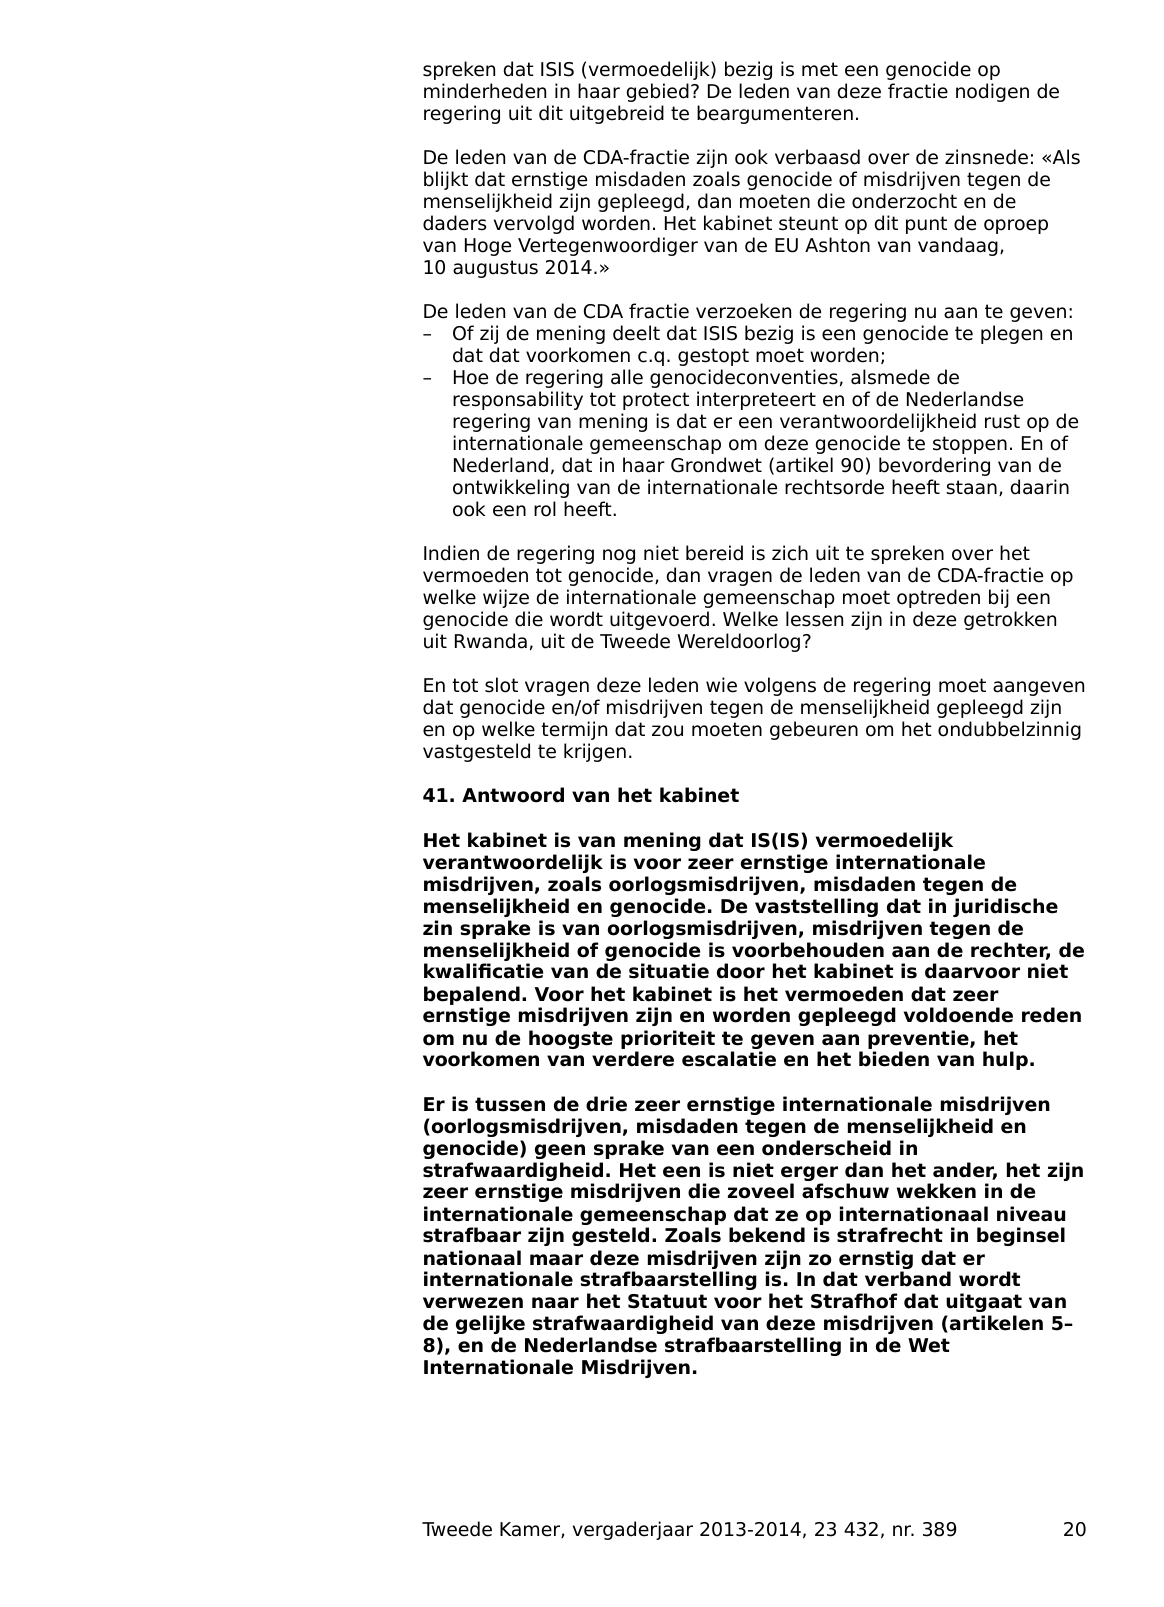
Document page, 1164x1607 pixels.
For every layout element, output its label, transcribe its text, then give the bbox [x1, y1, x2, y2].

subtitle 41. Antwoord van het kabinet [422, 785, 1087, 807]
text Indien de regering nog niet bereid is zich uit te spreken over het vermoeden tot genocide, dan vragen de leden van de CDA-fractie op welke wijze de internationale gemeenschap moet optreden bij een genocide die wordt uitgevoerd. Welke lessen zijn in deze getrokken uit Rwanda, uit de Tweede Wereldoorlog? [422, 543, 1087, 653]
text De leden van de CDA fractie verzoeken de regering nu aan te geven: [422, 301, 1087, 323]
text – Hoe de regering alle genocideconventies, alsmede de responsability tot protect interpreteert en of de Nederlandse regering van mening is dat er een verantwoordelijkheid rust op de internationale gemeenschap om deze genocide te stoppen. En of Nederland, dat in haar Grondwet (artikel 90) bevordering van de ontwikkeling van de internationale rechtsorde heeft staan, daarin ook een rol heeft. [422, 367, 1087, 521]
text – Of zij de mening deelt dat ISIS bezig is een genocide te plegen en dat dat voorkomen c.q. gestopt moet worden; [422, 323, 1087, 367]
text spreken dat ISIS (vermoedelijk) bezig is met een genocide op minderheden in haar gebied? De leden van deze fractie nodigen de regering uit dit uitgebreid te beargumenteren. [422, 59, 1087, 125]
text En tot slot vragen deze leden wie volgens de regering moet aangeven dat genocide en/of misdrijven tegen de menselijkheid gepleegd zijn en op welke termijn dat zou moeten gebeuren om het ondubbelzinnig vastgesteld te krijgen. [422, 675, 1087, 763]
text De leden van de CDA-fractie zijn ook verbaasd over de zinsnede: «Als blijkt dat ernstige misdaden zoals genocide of misdrijven tegen de menselijkheid zijn gepleegd, dan moeten die onderzocht en de daders vervolgd worden. Het kabinet steunt op dit punt de oproep van Hoge Vertegenwoordiger van de EU Ashton van vandaag, 10 augustus 2014.» [422, 147, 1087, 279]
text Het kabinet is van mening dat IS(IS) vermoedelijk verantwoordelijk is voor zeer ernstige internationale misdrijven, zoals oorlogsmisdrijven, misdaden tegen de menselijkheid en genocide. De vaststelling dat in juridische zin sprake is van oorlogsmisdrijven, misdrijven tegen de menselijkheid of genocide is voorbehouden aan de rechter, de kwalificatie van de situatie door het kabinet is daarvoor niet bepalend. Voor het kabinet is het vermoeden dat zeer ernstige misdrijven zijn en worden gepleegd voldoende reden om nu de hoogste prioriteit te geven aan preventie, het voorkomen van verdere escalatie en het bieden van hulp. [422, 829, 1087, 1071]
text Er is tussen de drie zeer ernstige internationale misdrijven (oorlogsmisdrijven, misdaden tegen de menselijkheid en genocide) geen sprake van een onderscheid in strafwaardigheid. Het een is niet erger dan het ander, het zijn zeer ernstige misdrijven die zoveel afschuw wekken in de internationale gemeenschap dat ze op internationaal niveau strafbaar zijn gesteld. Zoals bekend is strafrecht in beginsel nationaal maar deze misdrijven zijn zo ernstig dat er internationale strafbaarstelling is. In dat verband wordt verwezen naar het Statuut voor het Strafhof dat uitgaat van de gelijke strafwaardigheid van deze misdrijven (artikelen 5–8), en de Nederlandse strafbaarstelling in de Wet Internationale Misdrijven. [422, 1093, 1087, 1379]
